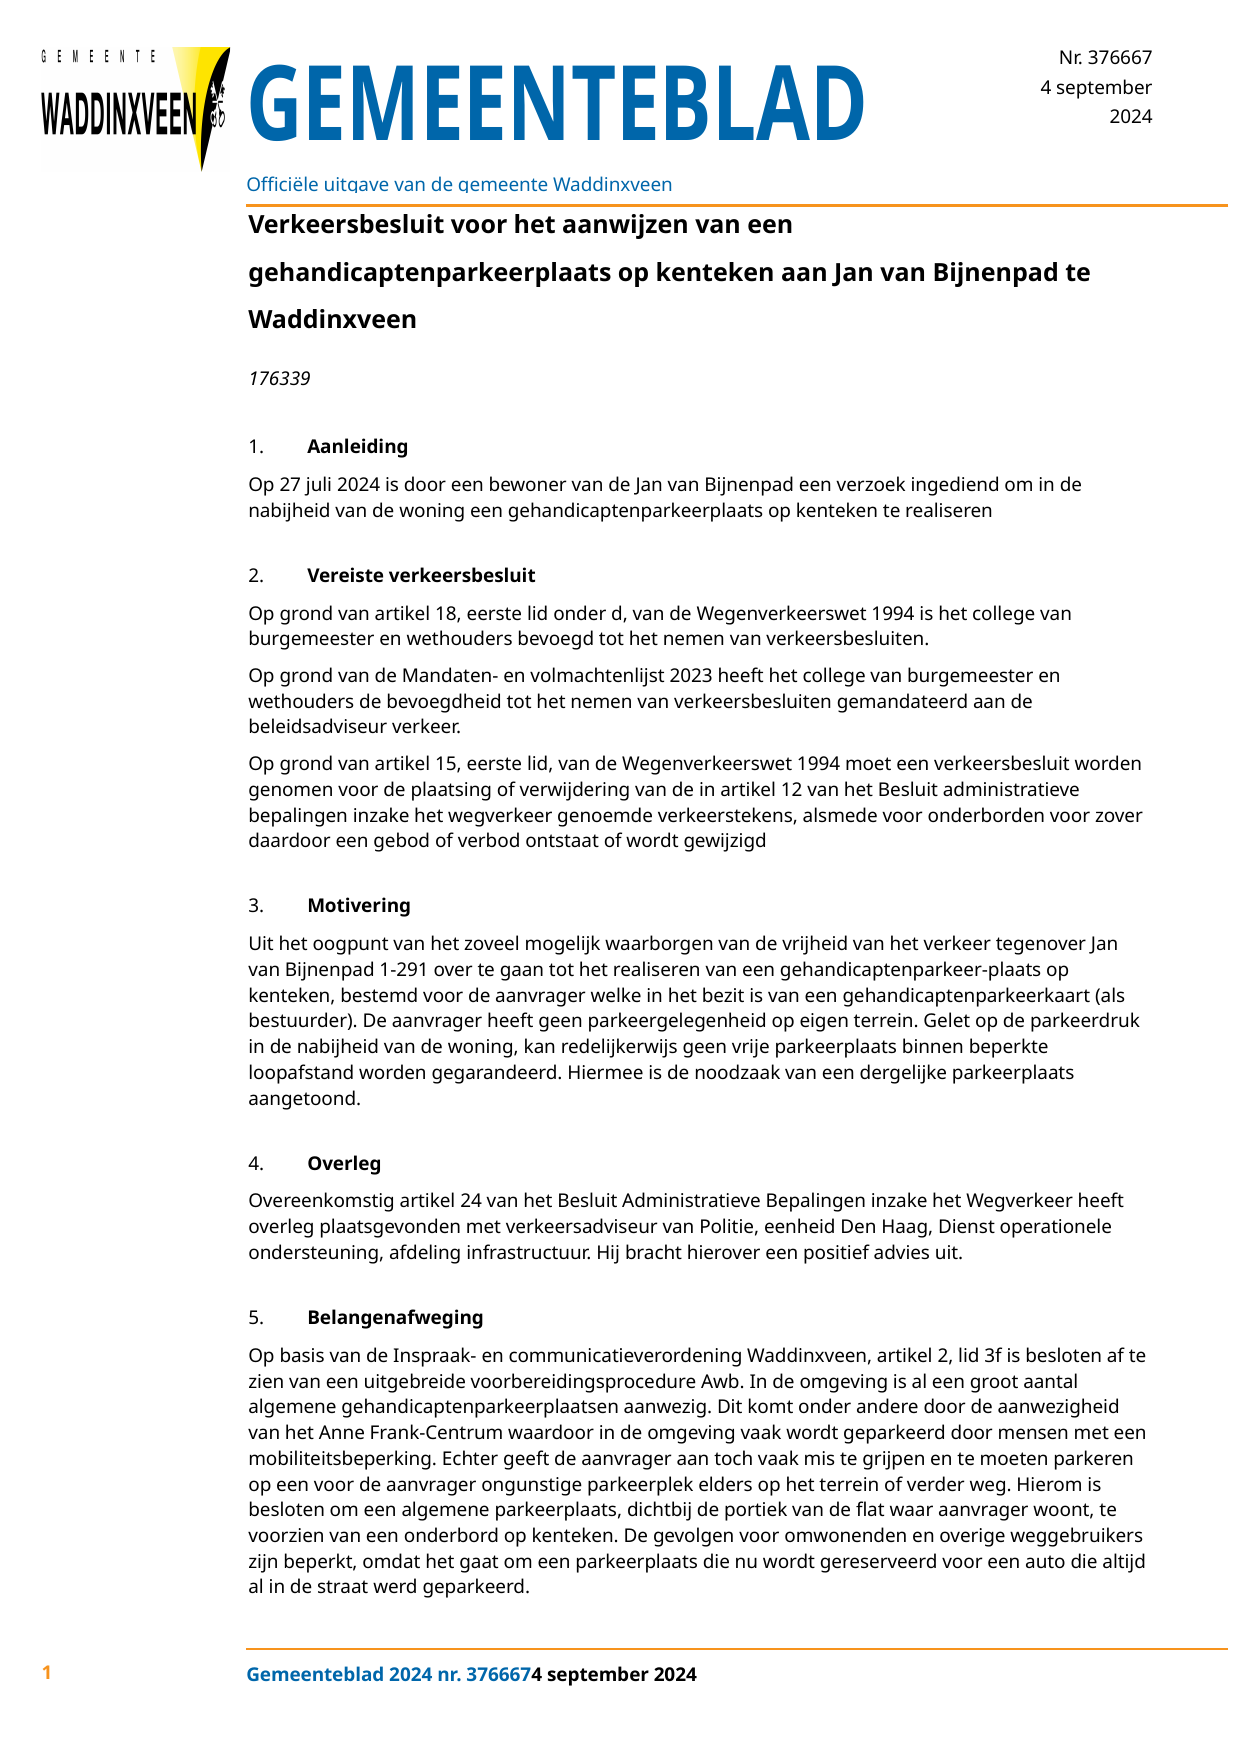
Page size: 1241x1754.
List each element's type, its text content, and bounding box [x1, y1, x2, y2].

text Overeenkomstig artikel 24 van het Besluit Administratieve Bepalingen inzake het Wegverkeer heeft overleg plaatsgevonden met verkeersadviseur van Politie, eenheid Den Haag, Dienst operationele ondersteuning, afdeling infrastructuur. Hij bracht hierover een positief advies uit. [248, 1188, 1152, 1265]
list Vereiste verkeersbesluit [248, 562, 1152, 588]
text Op grond van artikel 18, eerste lid onder d, van de Wegenverkeerswet 1994 is het college van burgemeester en wethouders bevoegd tot het nemen van verkeersbesluiten. [248, 600, 1152, 651]
text Uit het oogpunt van het zoveel mogelijk waarborgen van de vrijheid van het verkeer tegenover Jan van Bijnenpad 1-291 over te gaan tot het realiseren van een gehandicaptenparkeer-plaats op kenteken, bestemd voor de aanvrager welke in het bezit is van een gehandicaptenparkeerkaart (als bestuurder). De aanvrager heeft geen parkeergelegenheid op eigen terrein. Gelet op de parkeerdruk in de nabijheid van de woning, kan redelijkerwijs geen vrije parkeerplaats binnen beperkte loopafstand worden gegarandeerd. Hiermee is de noodzaak van een dergelijke parkeerplaats aangetoond. [248, 930, 1152, 1111]
list Aanleiding [248, 433, 1152, 459]
text Op grond van de Mandaten- en volmachtenlijst 2023 heeft het college van burgemeester en wethouders de bevoegdheid tot het nemen van verkeersbesluiten gemandateerd aan de beleidsadviseur verkeer. [248, 662, 1152, 739]
text Op basis van de Inspraak- en communicatieverordening Waddinxveen, artikel 2, lid 3f is besloten af te zien van een uitgebreide voorbereidingsprocedure Awb. In de omgeving is al een groot aantal algemene gehandicaptenparkeerplaatsen aanwezig. Dit komt onder andere door de aanwezigheid van het Anne Frank-Centrum waardoor in de omgeving vaak wordt geparkeerd door mensen met een mobiliteitsbeperking. Echter geeft de aanvrager aan toch vaak mis te grijpen en te moeten parkeren op een voor de aanvrager ongunstige parkeerplek elders op het terrein of verder weg. Hierom is besloten om een algemene parkeerplaats, dichtbij de portiek van de flat waar aanvrager woont, te voorzien van een onderbord op kenteken. De gevolgen voor omwonenden en overige weggebruikers zijn beperkt, omdat het gaat om een parkeerplaats die nu wordt gereserveerd voor een auto die altijd al in de straat werd geparkeerd. [248, 1342, 1152, 1599]
text Op 27 juli 2024 is door een bewoner van de Jan van Bijnenpad een verzoek ingediend om in de nabijheid van de woning een gehandicaptenparkeerplaats op kenteken te realiseren [248, 471, 1152, 523]
picture [41, 47, 231, 172]
list Motivering [248, 892, 1152, 918]
text Verkeersbesluit voor het aanwijzen van een gehandicaptenparkeerplaats op kenteken aan Jan van Bijnenpad te Waddinxveen [248, 207, 1152, 336]
list Overleg [248, 1150, 1152, 1176]
list Belangenafweging [248, 1304, 1152, 1330]
text Op grond van artikel 15, eerste lid, van de Wegenverkeerswet 1994 moet een verkeersbesluit worden genomen voor de plaatsing of verwijdering van de in artikel 12 van het Besluit administratieve bepalingen inzake het wegverkeer genoemde verkeerstekens, alsmede voor onderborden voor zover daardoor een gebod of verbod ontstaat of wordt gewijzigd [248, 750, 1152, 853]
text 176339 [248, 366, 1152, 391]
